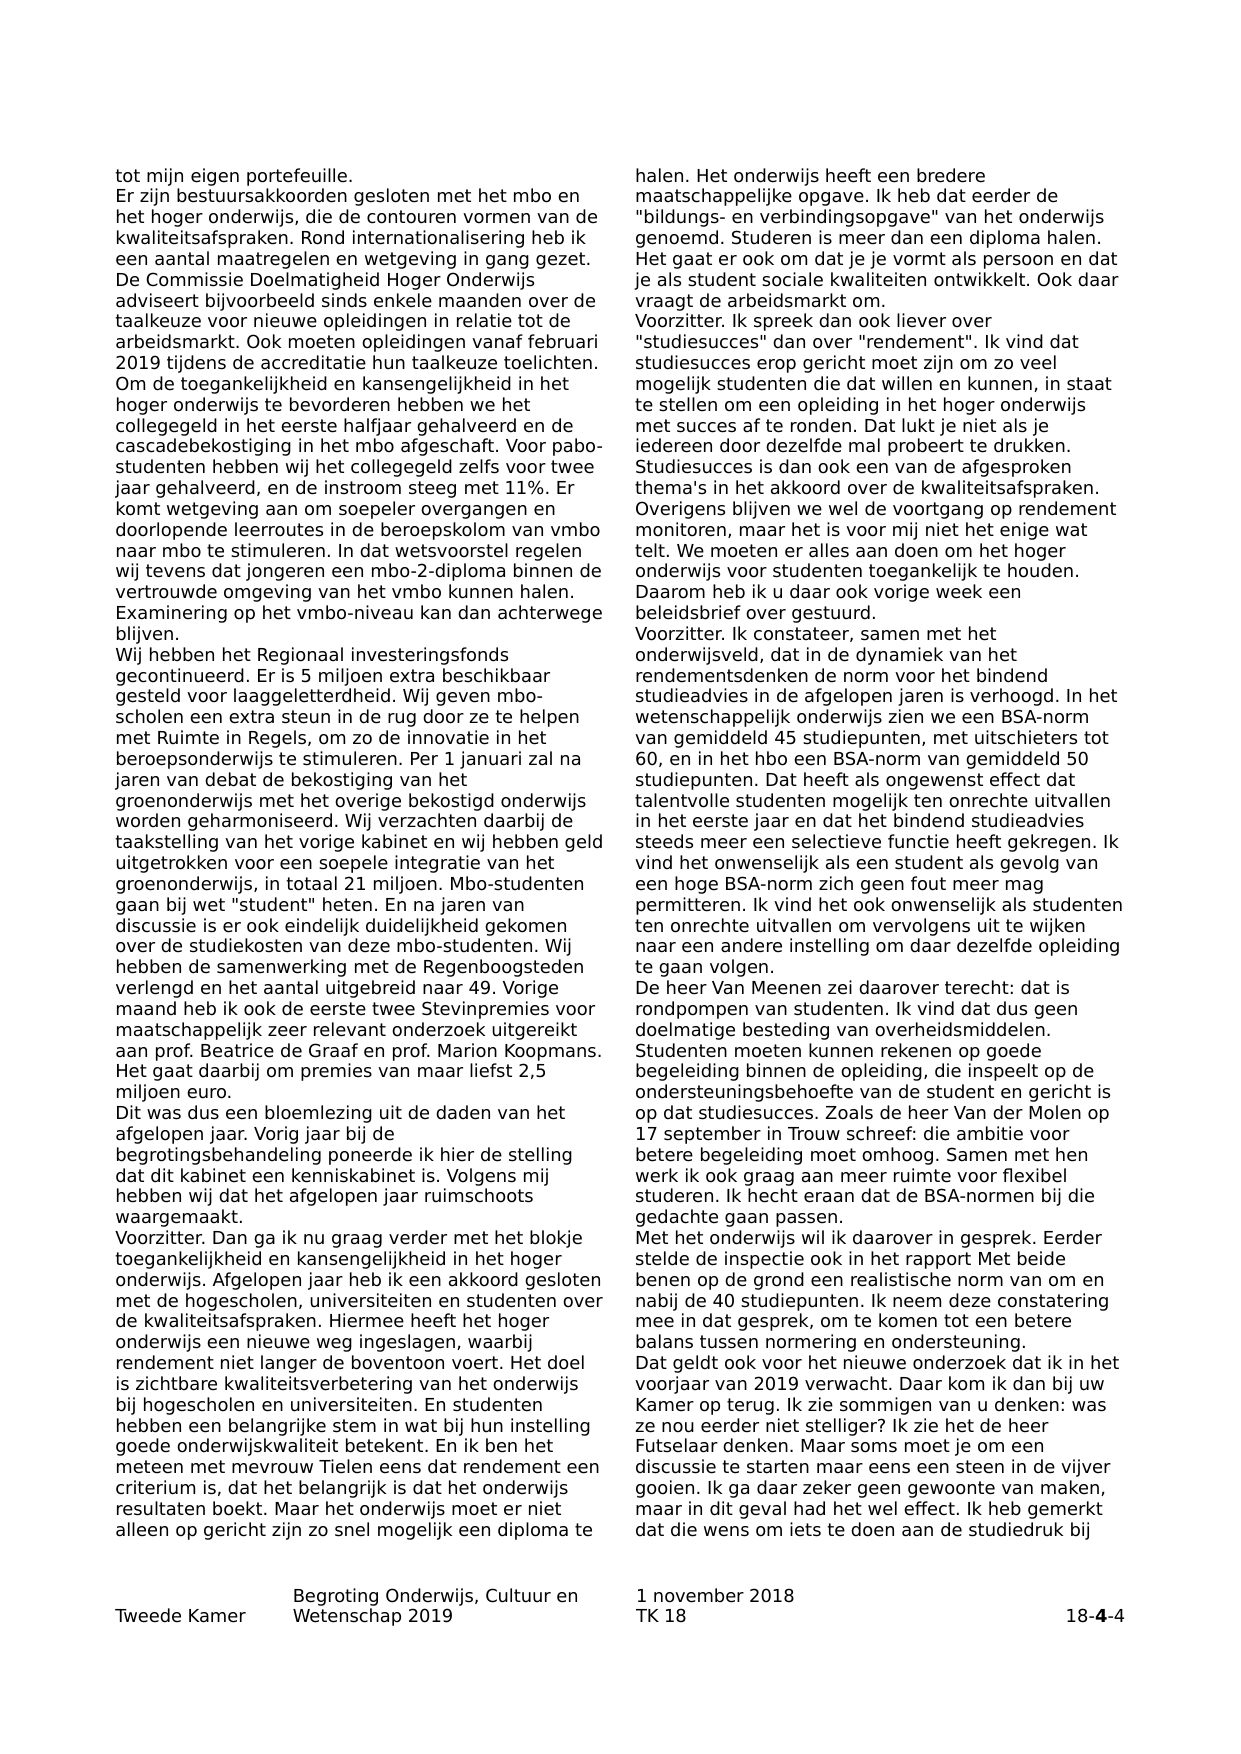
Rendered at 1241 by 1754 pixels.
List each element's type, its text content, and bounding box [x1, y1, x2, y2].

text Dat geldt ook voor het nieuwe onderzoek dat ik in het voorjaar van 2019 verwacht. Daar kom ik dan bij uw Kamer op terug. Ik zie sommigen van u denken: was ze nou eerder niet stelliger? Ik zie het de heer Futselaar denken. Maar soms moet je om een discussie te starten maar eens een steen in de vijver gooien. Ik ga daar zeker geen gewoonte van maken, maar in dit geval had het wel effect. Ik heb gemerkt dat die wens om iets te doen aan de studiedruk bij [635, 1353, 1125, 1540]
text Dit was dus een bloemlezing uit de daden van het afgelopen jaar. Vorig jaar bij de begrotingsbehandeling poneerde ik hier de stelling dat dit kabinet een kenniskabinet is. Volgens mij hebben wij dat het afgelopen jaar ruimschoots waargemaakt. [115, 1103, 605, 1228]
text Voorzitter. Ik spreek dan ook liever over "studiesucces" dan over "rendement". Ik vind dat studiesucces erop gericht moet zijn om zo veel mogelijk studenten die dat willen en kunnen, in staat te stellen om een opleiding in het hoger onderwijs met succes af te ronden. Dat lukt je niet als je iedereen door dezelfde mal probeert te drukken. Studiesucces is dan ook een van de afgesproken thema's in het akkoord over de kwaliteitsafspraken. Overigens blijven we wel de voortgang op rendement monitoren, maar het is voor mij niet het enige wat telt. We moeten er alles aan doen om het hoger onderwijs voor studenten toegankelijk te houden. Daarom heb ik u daar ook vorige week een beleidsbrief over gestuurd. [635, 311, 1125, 624]
text Wij hebben het Regionaal investeringsfonds gecontinueerd. Er is 5 miljoen extra beschikbaar gesteld voor laaggeletterdheid. Wij geven mbo-scholen een extra steun in de rug door ze te helpen met Ruimte in Regels, om zo de innovatie in het beroepsonderwijs te stimuleren. Per 1 januari zal na jaren van debat de bekostiging van het groenonderwijs met het overige bekostigd onderwijs worden geharmoniseerd. Wij verzachten daarbij de taakstelling van het vorige kabinet en wij hebben geld uitgetrokken voor een soepele integratie van het groenonderwijs, in totaal 21 miljoen. Mbo-studenten gaan bij wet "student" heten. En na jaren van discussie is er ook eindelijk duidelijkheid gekomen over de studiekosten van deze mbo-studenten. Wij hebben de samenwerking met de Regenboogsteden verlengd en het aantal uitgebreid naar 49. Vorige maand heb ik ook de eerste twee Stevinpremies voor maatschappelijk zeer relevant onderzoek uitgereikt aan prof. Beatrice de Graaf en prof. Marion Koopmans. Het gaat daarbij om premies van maar liefst 2,5 miljoen euro. [115, 644, 605, 1103]
text Met het onderwijs wil ik daarover in gesprek. Eerder stelde de inspectie ook in het rapport Met beide benen op de grond een realistische norm van om en nabij de 40 studiepunten. Ik neem deze constatering mee in dat gesprek, om te komen tot een betere balans tussen normering en ondersteuning. [635, 1228, 1125, 1353]
text halen. Het onderwijs heeft een bredere maatschappelijke opgave. Ik heb dat eerder de "bildungs- en verbindingsopgave" van het onderwijs genoemd. Studeren is meer dan een diploma halen. Het gaat er ook om dat je je vormt als persoon en dat je als student sociale kwaliteiten ontwikkelt. Ook daar vraagt de arbeidsmarkt om. [635, 165, 1125, 311]
text De heer Van Meenen zei daarover terecht: dat is rondpompen van studenten. Ik vind dat dus geen doelmatige besteding van overheidsmiddelen. Studenten moeten kunnen rekenen op goede begeleiding binnen de opleiding, die inspeelt op de ondersteuningsbehoefte van de student en gericht is op dat studiesucces. Zoals de heer Van der Molen op 17 september in Trouw schreef: die ambitie voor betere begeleiding moet omhoog. Samen met hen werk ik ook graag aan meer ruimte voor flexibel studeren. Ik hecht eraan dat de BSA-normen bij die gedachte gaan passen. [635, 978, 1125, 1228]
text Voorzitter. Dan ga ik nu graag verder met het blokje toegankelijkheid en kansengelijkheid in het hoger onderwijs. Afgelopen jaar heb ik een akkoord gesloten met de hogescholen, universiteiten en studenten over de kwaliteitsafspraken. Hiermee heeft het hoger onderwijs een nieuwe weg ingeslagen, waarbij rendement niet langer de boventoon voert. Het doel is zichtbare kwaliteitsverbetering van het onderwijs bij hogescholen en universiteiten. En studenten hebben een belangrijke stem in wat bij hun instelling goede onderwijskwaliteit betekent. En ik ben het meteen met mevrouw Tielen eens dat rendement een criterium is, dat het belangrijk is dat het onderwijs resultaten boekt. Maar het onderwijs moet er niet alleen op gericht zijn zo snel mogelijk een diploma te [115, 1228, 605, 1540]
text Voorzitter. Ik constateer, samen met het onderwijsveld, dat in de dynamiek van het rendementsdenken de norm voor het bindend studieadvies in de afgelopen jaren is verhoogd. In het wetenschappelijk onderwijs zien we een BSA-norm van gemiddeld 45 studiepunten, met uitschieters tot 60, en in het hbo een BSA-norm van gemiddeld 50 studiepunten. Dat heeft als ongewenst effect dat talentvolle studenten mogelijk ten onrechte uitvallen in het eerste jaar en dat het bindend studieadvies steeds meer een selectieve functie heeft gekregen. Ik vind het onwenselijk als een student als gevolg van een hoge BSA-norm zich geen fout meer mag permitteren. Ik vind het ook onwenselijk als studenten ten onrechte uitvallen om vervolgens uit te wijken naar een andere instelling om daar dezelfde opleiding te gaan volgen. [635, 624, 1125, 978]
text Er zijn bestuursakkoorden gesloten met het mbo en het hoger onderwijs, die de contouren vormen van de kwaliteitsafspraken. Rond internationalisering heb ik een aantal maatregelen en wetgeving in gang gezet. De Commissie Doelmatigheid Hoger Onderwijs adviseert bijvoorbeeld sinds enkele maanden over de taalkeuze voor nieuwe opleidingen in relatie tot de arbeidsmarkt. Ook moeten opleidingen vanaf februari 2019 tijdens de accreditatie hun taalkeuze toelichten. Om de toegankelijkheid en kansengelijkheid in het hoger onderwijs te bevorderen hebben we het collegegeld in het eerste halfjaar gehalveerd en de cascadebekostiging in het mbo afgeschaft. Voor pabo-studenten hebben wij het collegegeld zelfs voor twee jaar gehalveerd, en de instroom steeg met 11%. Er komt wetgeving aan om soepeler overgangen en doorlopende leerroutes in de beroepskolom van vmbo naar mbo te stimuleren. In dat wetsvoorstel regelen wij tevens dat jongeren een mbo-2-diploma binnen de vertrouwde omgeving van het vmbo kunnen halen. Examinering op het vmbo-niveau kan dan achterwege blijven. [115, 186, 605, 644]
text tot mijn eigen portefeuille. [115, 165, 605, 186]
